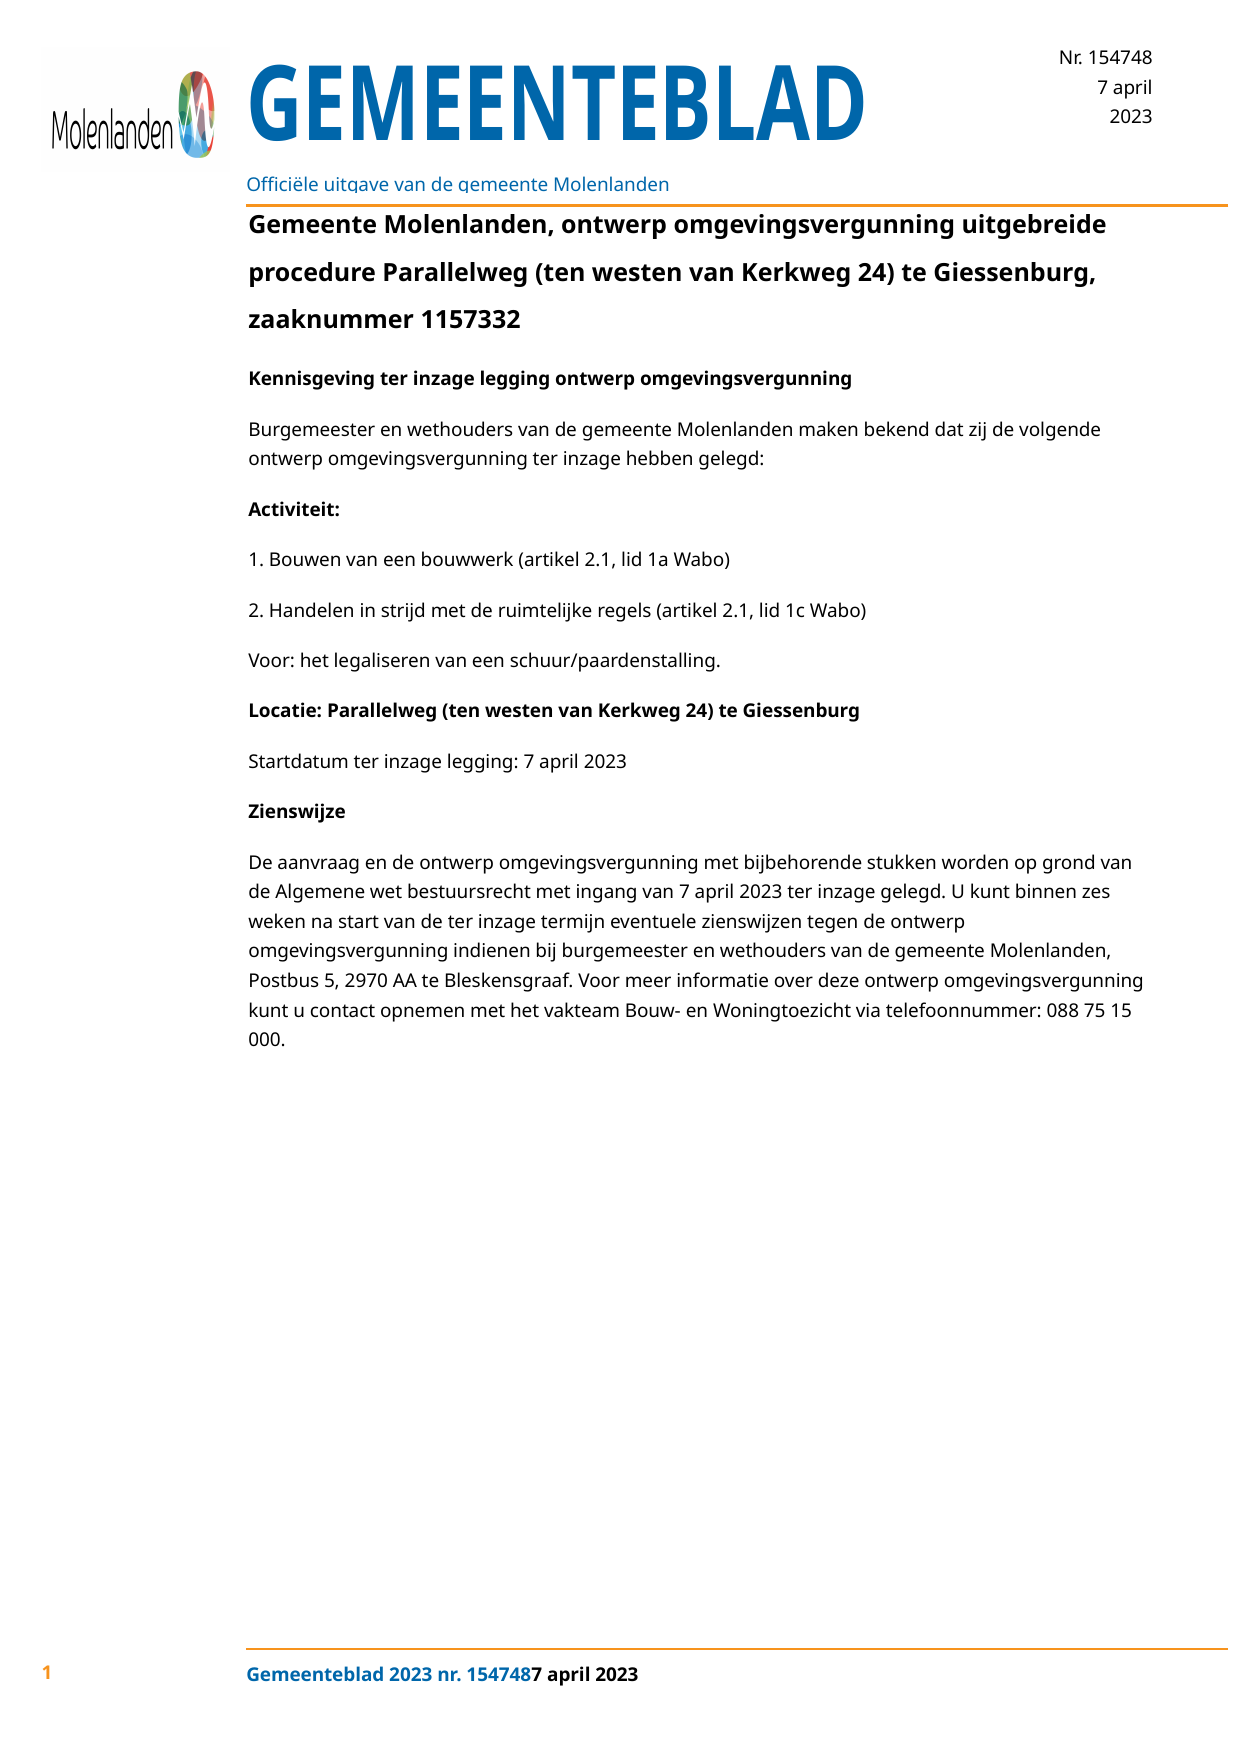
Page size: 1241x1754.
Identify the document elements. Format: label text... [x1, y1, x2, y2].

picture [41, 47, 231, 172]
text Burgemeester en wethouders van de gemeente Molenlanden maken bekend dat zij de volgende ontwerp omgevingsvergunning ter inzage hebben gelegd: [248, 416, 1152, 471]
text De aanvraag en de ontwerp omgevingsvergunning met bijbehorende stukken worden op grond van de Algemene wet bestuursrecht met ingang van 7 april 2023 ter inzage gelegd. U kunt binnen zes weken na start van de ter inzage termijn eventuele zienswijzen tegen de ontwerp omgevingsvergunning indienen bij burgemeester en wethouders van de gemeente Molenlanden, Postbus 5, 2970 AA te Bleskensgraaf. Voor meer informatie over deze ontwerp omgevingsvergunning kunt u contact opnemen met het vakteam Bouw- en Woningtoezicht via telefoonnummer: 088 75 15 000. [248, 849, 1152, 1052]
text Kennisgeving ter inzage legging ontwerp omgevingsvergunning [248, 366, 1152, 391]
text Activiteit: [248, 496, 1152, 522]
text Startdatum ter inzage legging: 7 april 2023 [248, 748, 1152, 774]
text Voor: het legaliseren van een schuur/paardenstalling. [248, 647, 1152, 673]
text Locatie: Parallelweg (ten westen van Kerkweg 24) te Giessenburg [248, 698, 1152, 723]
text Gemeente Molenlanden, ontwerp omgevingsvergunning uitgebreide procedure Parallelweg (ten westen van Kerkweg 24) te Giessenburg, zaaknummer 1157332 [248, 207, 1152, 336]
text 2. Handelen in strijd met de ruimtelijke regels (artikel 2.1, lid 1c Wabo) [248, 597, 1152, 622]
text Zienswijze [248, 798, 1152, 824]
text 1. Bouwen van een bouwwerk (artikel 2.1, lid 1a Wabo) [248, 546, 1152, 572]
